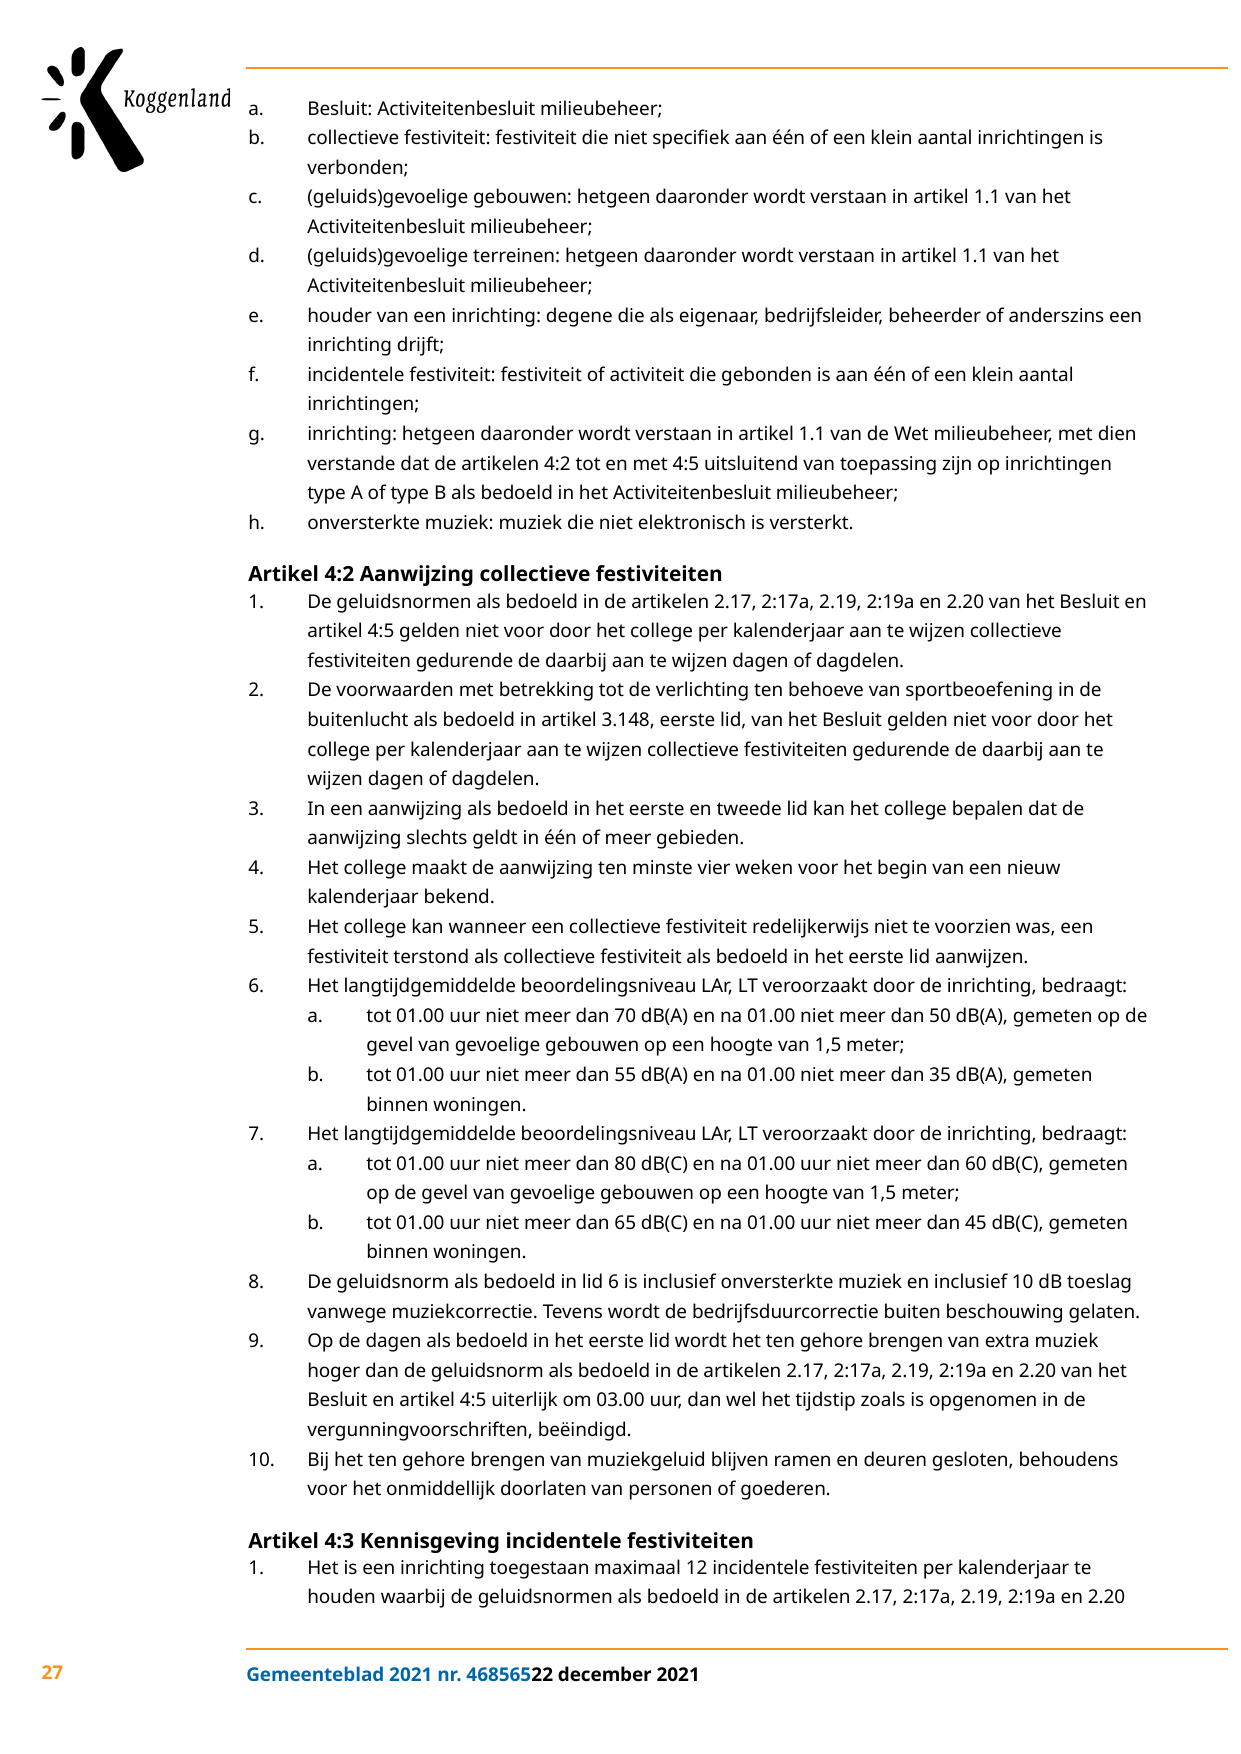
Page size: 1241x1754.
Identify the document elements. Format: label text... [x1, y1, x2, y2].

list Het is een inrichting toegestaan maximaal 12 incidentele festiviteiten per kalenderjaar te houden waarbij de geluidsnormen als bedoeld in de artikelen 2.17, 2:17a, 2.19, 2:19a en 2.20 [248, 1554, 1152, 1609]
picture [41, 47, 231, 172]
list Het college maakt de aanwijzing ten minste vier weken voor het begin van een nieuw kalenderjaar bekend. [248, 854, 1152, 909]
list tot 01.00 uur niet meer dan 70 dB(A) en na 01.00 niet meer dan 50 dB(A), gemeten op de gevel van gevoelige gebouwen op een hoogte van 1,5 meter; [307, 1002, 1152, 1057]
list inrichting: hetgeen daaronder wordt verstaan in artikel 1.1 van de Wet milieubeheer, met dien verstande dat de artikelen 4:2 tot en met 4:5 uitsluitend van toepassing zijn op inrichtingen type A of type B als bedoeld in het Activiteitenbesluit milieubeheer; [248, 420, 1152, 505]
list collectieve festiviteit: festiviteit die niet specifiek aan één of een klein aantal inrichtingen is verbonden; [248, 124, 1152, 180]
list Het langtijdgemiddelde beoordelingsniveau LAr, LT veroorzaakt door de inrichting, bedraagt: [248, 1120, 1152, 1146]
text Artikel 4:2 Aanwijzing collectieve festiviteiten [248, 559, 1152, 588]
list incidentele festiviteit: festiviteit of activiteit die gebonden is aan één of een klein aantal inrichtingen; [248, 361, 1152, 416]
list onversterkte muziek: muziek die niet elektronisch is versterkt. [248, 509, 1152, 535]
list Op de dagen als bedoeld in het eerste lid wordt het ten gehore brengen van extra muziek hoger dan de geluidsnorm als bedoeld in de artikelen 2.17, 2:17a, 2.19, 2:19a en 2.20 van het Besluit en artikel 4:5 uiterlijk om 03.00 uur, dan wel het tijdstip zoals is opgenomen in de vergunningvoorschriften, beëindigd. [248, 1327, 1152, 1442]
list tot 01.00 uur niet meer dan 65 dB(C) en na 01.00 uur niet meer dan 45 dB(C), gemeten binnen woningen. [307, 1209, 1152, 1264]
list (geluids)gevoelige gebouwen: hetgeen daaronder wordt verstaan in artikel 1.1 van het Activiteitenbesluit milieubeheer; [248, 183, 1152, 239]
list De voorwaarden met betrekking tot de verlichting ten behoeve van sportbeoefening in de buitenlucht als bedoeld in artikel 3.148, eerste lid, van het Besluit gelden niet voor door het college per kalenderjaar aan te wijzen collectieve festiviteiten gedurende de daarbij aan te wijzen dagen of dagdelen. [248, 677, 1152, 791]
list houder van een inrichting: degene die als eigenaar, bedrijfsleider, beheerder of anderszins een inrichting drijft; [248, 302, 1152, 357]
list Het college kan wanneer een collectieve festiviteit redelijkerwijs niet te voorzien was, een festiviteit terstond als collectieve festiviteit als bedoeld in het eerste lid aanwijzen. [248, 913, 1152, 968]
list Besluit: Activiteitenbesluit milieubeheer; [248, 95, 1152, 121]
list In een aanwijzing als bedoeld in het eerste en tweede lid kan het college bepalen dat de aanwijzing slechts geldt in één of meer gebieden. [248, 795, 1152, 850]
list De geluidsnormen als bedoeld in de artikelen 2.17, 2:17a, 2.19, 2:19a en 2.20 van het Besluit en artikel 4:5 gelden niet voor door het college per kalenderjaar aan te wijzen collectieve festiviteiten gedurende de daarbij aan te wijzen dagen of dagdelen. [248, 588, 1152, 673]
list tot 01.00 uur niet meer dan 55 dB(A) en na 01.00 niet meer dan 35 dB(A), gemeten binnen woningen. [307, 1061, 1152, 1116]
list Bij het ten gehore brengen van muziekgeluid blijven ramen en deuren gesloten, behoudens voor het onmiddellijk doorlaten van personen of goederen. [248, 1446, 1152, 1501]
list De geluidsnorm als bedoeld in lid 6 is inclusief onversterkte muziek en inclusief 10 dB toeslag vanwege muziekcorrectie. Tevens wordt de bedrijfsduurcorrectie buiten beschouwing gelaten. [248, 1268, 1152, 1323]
text Artikel 4:3 Kennisgeving incidentele festiviteiten [248, 1526, 1152, 1554]
list tot 01.00 uur niet meer dan 80 dB(C) en na 01.00 uur niet meer dan 60 dB(C), gemeten op de gevel van gevoelige gebouwen op een hoogte van 1,5 meter; [307, 1150, 1152, 1205]
list Het langtijdgemiddelde beoordelingsniveau LAr, LT veroorzaakt door de inrichting, bedraagt: [248, 972, 1152, 998]
list (geluids)gevoelige terreinen: hetgeen daaronder wordt verstaan in artikel 1.1 van het Activiteitenbesluit milieubeheer; [248, 243, 1152, 298]
